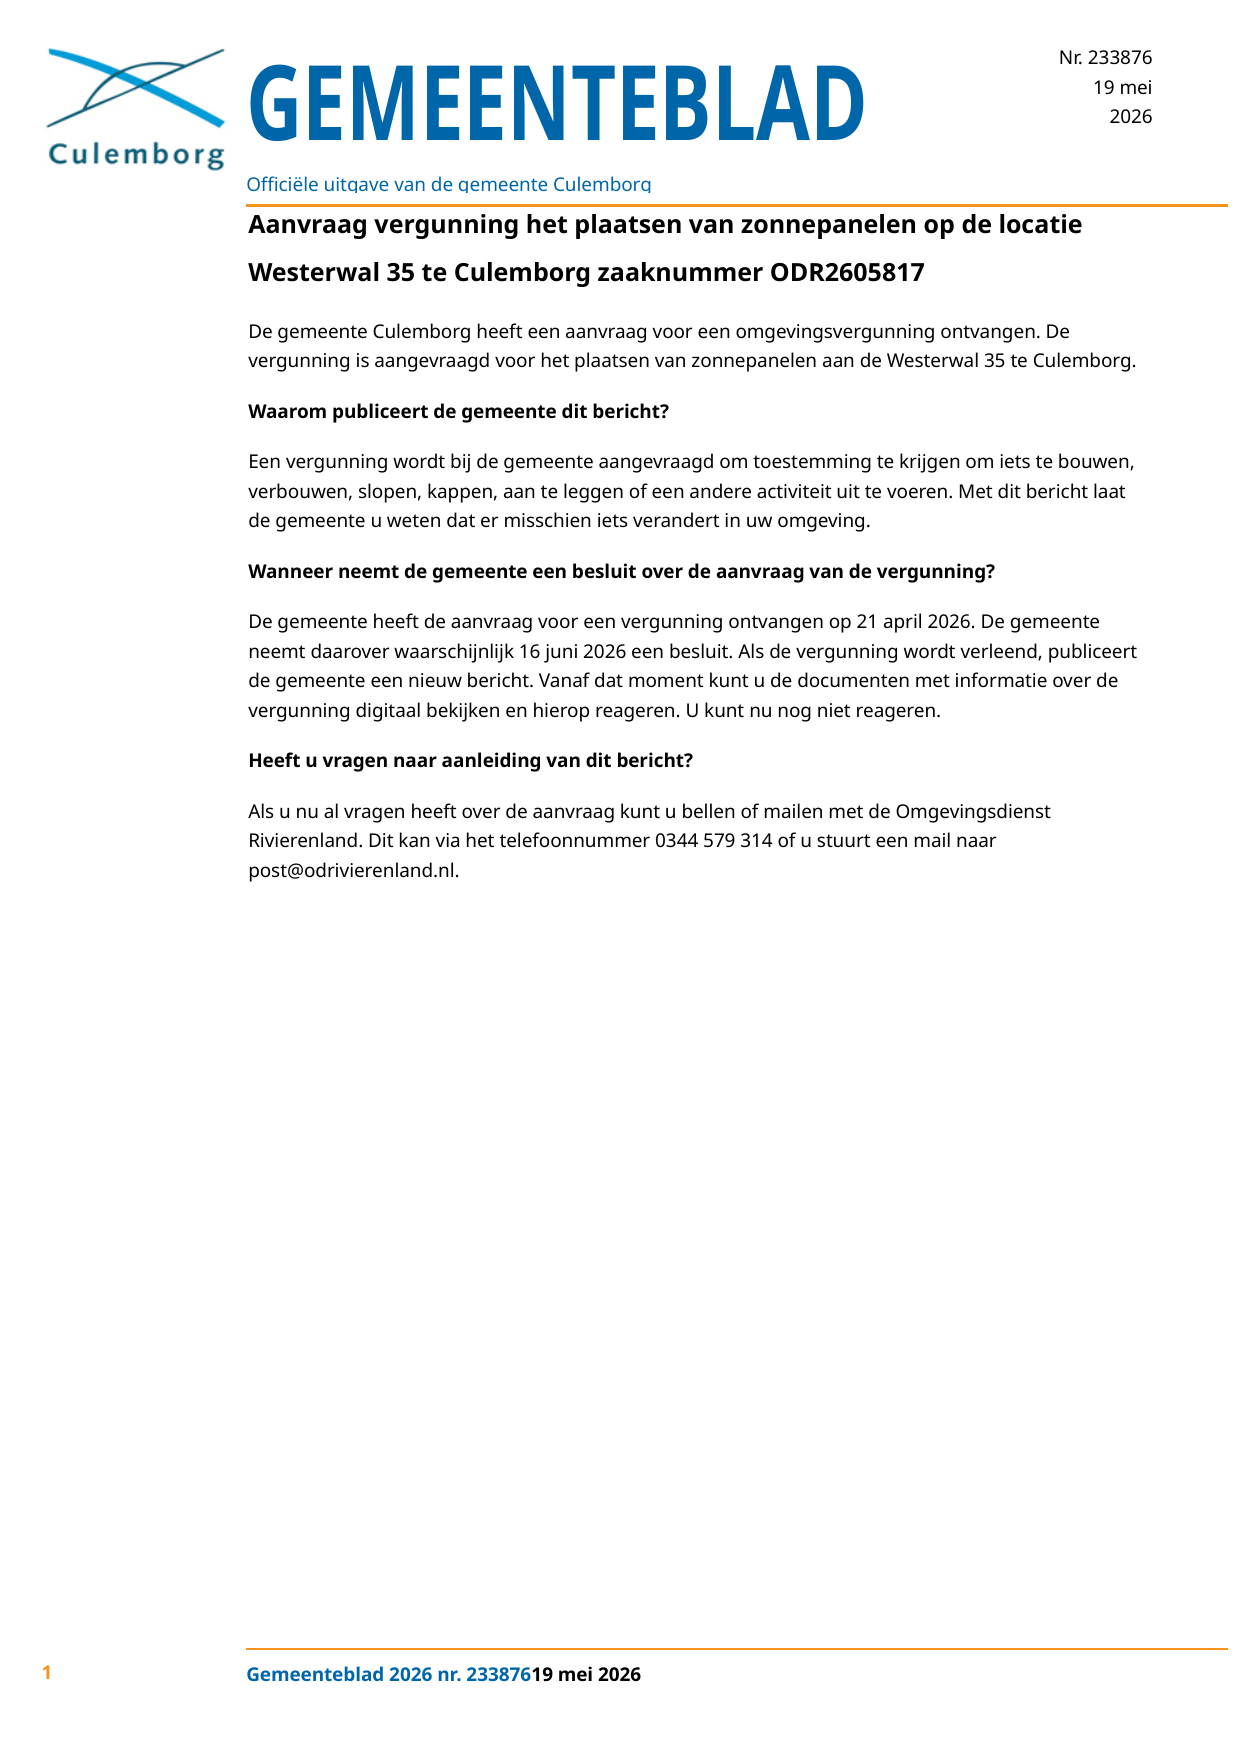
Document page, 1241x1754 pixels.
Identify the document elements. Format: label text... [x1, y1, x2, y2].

text De gemeente Culemborg heeft een aanvraag voor een omgevingsvergunning ontvangen. De vergunning is aangevraagd voor het plaatsen van zonnepanelen aan de Westerwal 35 te Culemborg. [248, 318, 1152, 373]
text Waarom publiceert de gemeente dit bericht? [248, 398, 1152, 424]
text Wanneer neemt de gemeente een besluit over de aanvraag van de vergunning? [248, 558, 1152, 584]
picture [41, 47, 231, 172]
text De gemeente heeft de aanvraag voor een vergunning ontvangen op 21 april 2026. De gemeente neemt daarover waarschijnlijk 16 juni 2026 een besluit. Als de vergunning wordt verleend, publiceert de gemeente een nieuw bericht. Vanaf dat moment kunt u de documenten met informatie over de vergunning digitaal bekijken en hierop reageren. U kunt nu nog niet reageren. [248, 608, 1152, 723]
text Heeft u vragen naar aanleiding van dit bericht? [248, 747, 1152, 773]
text Aanvraag vergunning het plaatsen van zonnepanelen op de locatie Westerwal 35 te Culemborg zaaknummer ODR2605817 [248, 207, 1152, 288]
text Als u nu al vragen heeft over de aanvraag kunt u bellen of mailen met de Omgevingsdienst Rivierenland. Dit kan via het telefoonnummer 0344 579 314 of u stuurt een mail naar post@odrivierenland.nl. [248, 798, 1152, 883]
text Een vergunning wordt bij de gemeente aangevraagd om toestemming te krijgen om iets te bouwen, verbouwen, slopen, kappen, aan te leggen of een andere activiteit uit te voeren. Met dit bericht laat de gemeente u weten dat er misschien iets verandert in uw omgeving. [248, 448, 1152, 533]
